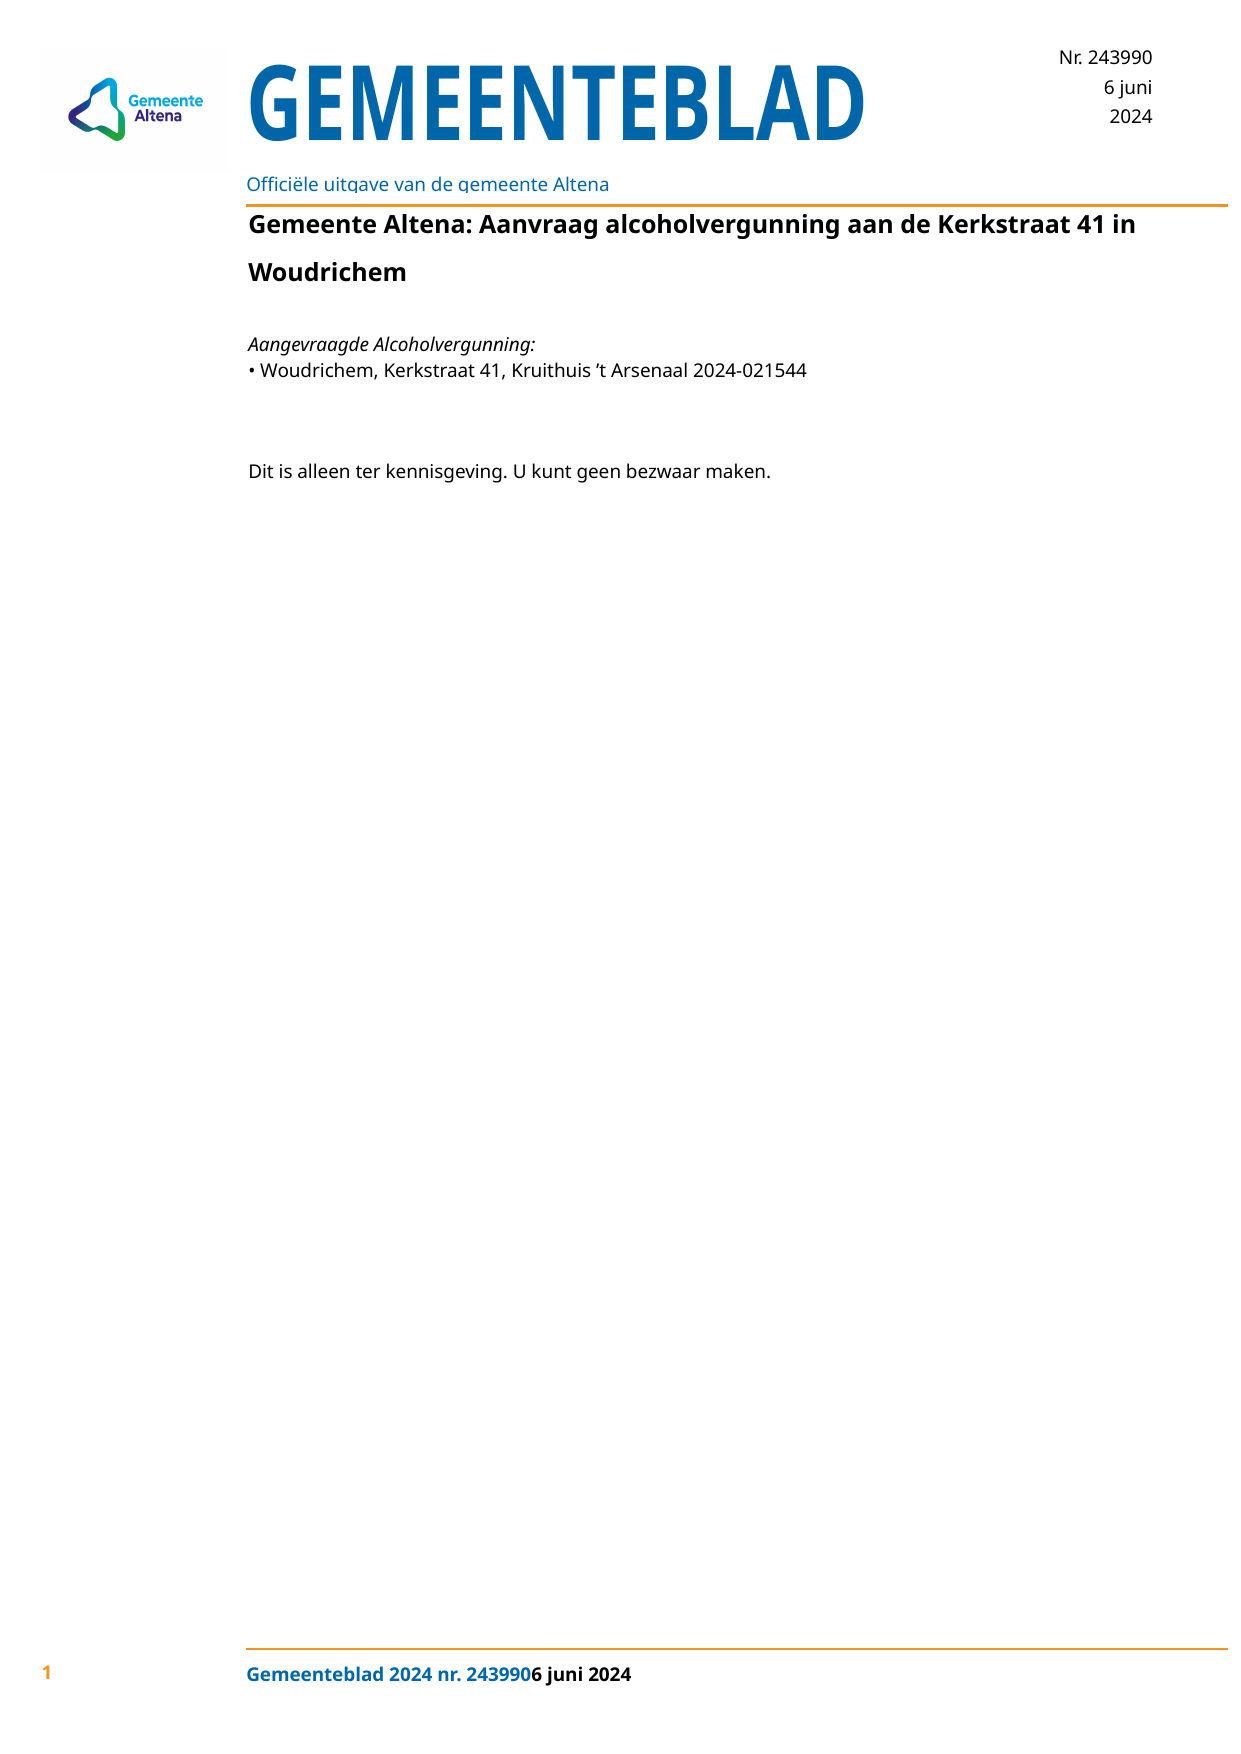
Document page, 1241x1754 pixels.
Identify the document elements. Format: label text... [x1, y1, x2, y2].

text Dit is alleen ter kennisgeving. U kunt geen bezwaar maken. [248, 458, 1152, 484]
text Aangevraagde Alcoholvergunning: [248, 331, 1152, 357]
text Gemeente Altena: Aanvraag alcoholvergunning aan de Kerkstraat 41 in Woudrichem [248, 207, 1152, 288]
text • Woudrichem, Kerkstraat 41, Kruithuis ’t Arsenaal 2024-021544 [248, 357, 1152, 383]
picture [41, 47, 231, 172]
